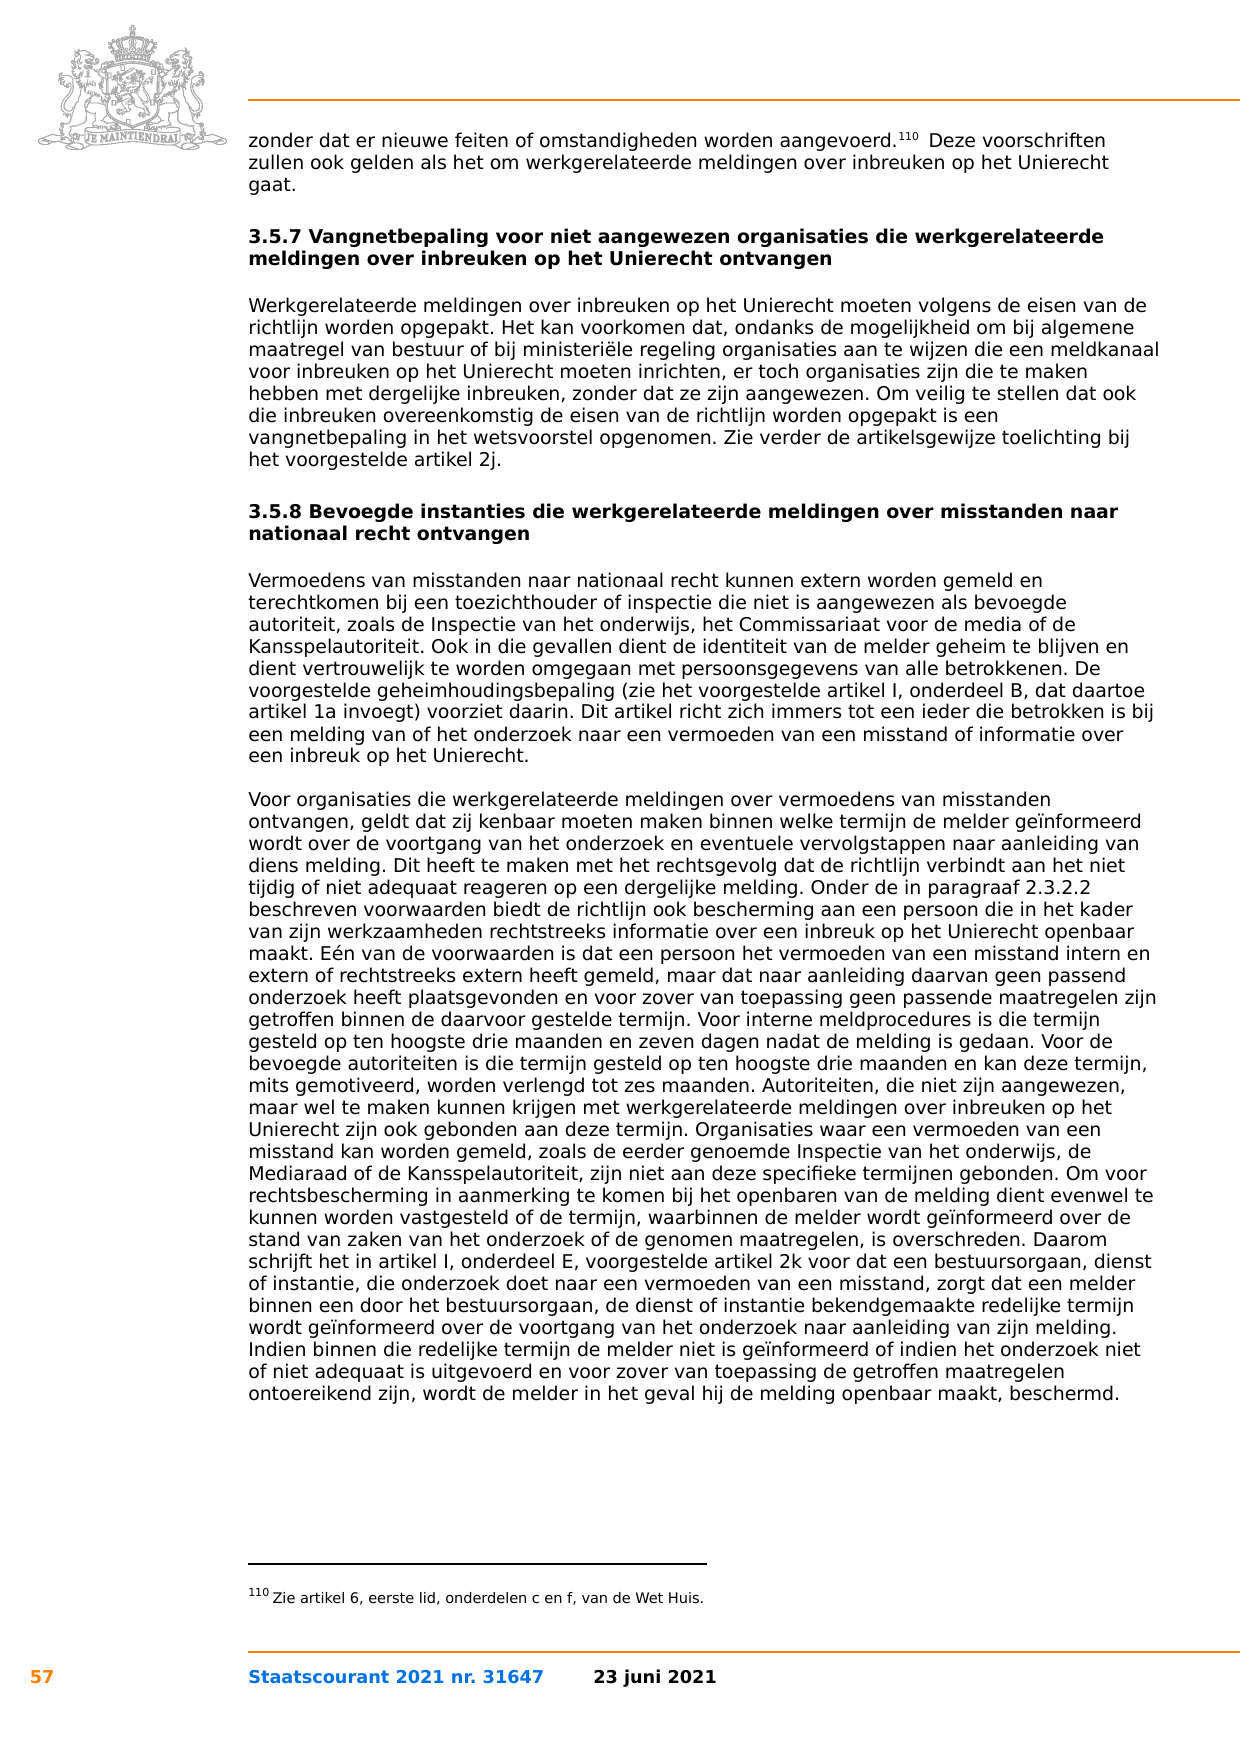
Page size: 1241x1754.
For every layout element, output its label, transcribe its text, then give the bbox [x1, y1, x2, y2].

subtitle 3.5.7 Vangnetbepaling voor niet aangewezen organisaties die werkgerelateerde meldingen over inbreuken op het Unierecht ontvangen [248, 226, 1163, 270]
text Zie artikel 6, eerste lid, onderdelen c en f, van de Wet Huis. [248, 1586, 1163, 1608]
text Vermoedens van misstanden naar nationaal recht kunnen extern worden gemeld en terechtkomen bij een toezichthouder of inspectie die niet is aangewezen als bevoegde autoriteit, zoals de Inspectie van het onderwijs, het Commissariaat voor de media of de Kansspelautoriteit. Ook in die gevallen dient de identiteit van de melder geheim te blijven en dient vertrouwelijk te worden omgegaan met persoonsgegevens van alle betrokkenen. De voorgestelde geheimhoudingsbepaling (zie het voorgestelde artikel I, onderdeel B, dat daartoe artikel 1a invoegt) voorziet daarin. Dit artikel richt zich immers tot een ieder die betrokken is bij een melding van of het onderzoek naar een vermoeden van een misstand of informatie over een inbreuk op het Unierecht. [248, 569, 1163, 767]
picture [38, 25, 227, 150]
text Voor organisaties die werkgerelateerde meldingen over vermoedens van misstanden ontvangen, geldt dat zij kenbaar moeten maken binnen welke termijn de melder geïnformeerd wordt over de voortgang van het onderzoek en eventuele vervolgstappen naar aanleiding van diens melding. Dit heeft te maken met het rechtsgevolg dat de richtlijn verbindt aan het niet tijdig of niet adequaat reageren op een dergelijke melding. Onder de in paragraaf 2.3.2.2 beschreven voorwaarden biedt de richtlijn ook bescherming aan een persoon die in het kader van zijn werkzaamheden rechtstreeks informatie over een inbreuk op het Unierecht openbaar maakt. Eén van de voorwaarden is dat een persoon het vermoeden van een misstand intern en extern of rechtstreeks extern heeft gemeld, maar dat naar aanleiding daarvan geen passend onderzoek heeft plaatsgevonden en voor zover van toepassing geen passende maatregelen zijn getroffen binnen de daarvoor gestelde termijn. Voor interne meldprocedures is die termijn gesteld op ten hoogste drie maanden en zeven dagen nadat de melding is gedaan. Voor de bevoegde autoriteiten is die termijn gesteld op ten hoogste drie maanden en kan deze termijn, mits gemotiveerd, worden verlengd tot zes maanden. Autoriteiten, die niet zijn aangewezen, maar wel te maken kunnen krijgen met werkgerelateerde meldingen over inbreuken op het Unierecht zijn ook gebonden aan deze termijn. Organisaties waar een vermoeden van een misstand kan worden gemeld, zoals de eerder genoemde Inspectie van het onderwijs, de Mediaraad of de Kansspelautoriteit, zijn niet aan deze specifieke termijnen gebonden. Om voor rechtsbescherming in aanmerking te komen bij het openbaren van de melding dient evenwel te kunnen worden vastgesteld of de termijn, waarbinnen de melder wordt geïnformeerd over de stand van zaken van het onderzoek of de genomen maatregelen, is overschreden. Daarom schrijft het in artikel I, onderdeel E, voorgestelde artikel 2k voor dat een bestuursorgaan, dienst of instantie, die onderzoek doet naar een vermoeden van een misstand, zorgt dat een melder binnen een door het bestuursorgaan, de dienst of instantie bekendgemaakte redelijke termijn wordt geïnformeerd over de voortgang van het onderzoek naar aanleiding van zijn melding. Indien binnen die redelijke termijn de melder niet is geïnformeerd of indien het onderzoek niet of niet adequaat is uitgevoerd en voor zover van toepassing de getroffen maatregelen ontoereikend zijn, wordt de melder in het geval hij de melding openbaar maakt, beschermd. [248, 789, 1163, 1405]
subtitle 3.5.8 Bevoegde instanties die werkgerelateerde meldingen over misstanden naar nationaal recht ontvangen [248, 501, 1163, 544]
text Werkgerelateerde meldingen over inbreuken op het Unierecht moeten volgens de eisen van de richtlijn worden opgepakt. Het kan voorkomen dat, ondanks de mogelijkheid om bij algemene maatregel van bestuur of bij ministeriële regeling organisaties aan te wijzen die een meldkanaal voor inbreuken op het Unierecht moeten inrichten, er toch organisaties zijn die te maken hebben met dergelijke inbreuken, zonder dat ze zijn aangewezen. Om veilig te stellen dat ook die inbreuken overeenkomstig de eisen van de richtlijn worden opgepakt is een vangnetbepaling in het wetsvoorstel opgenomen. Zie verder de artikelsgewijze toelichting bij het voorgestelde artikel 2j. [248, 295, 1163, 471]
text zonder dat er nieuwe feiten of omstandigheden worden aangevoerd. Deze voorschriften zullen ook gelden als het om werkgerelateerde meldingen over inbreuken op het Unierecht gaat. [248, 130, 1163, 196]
